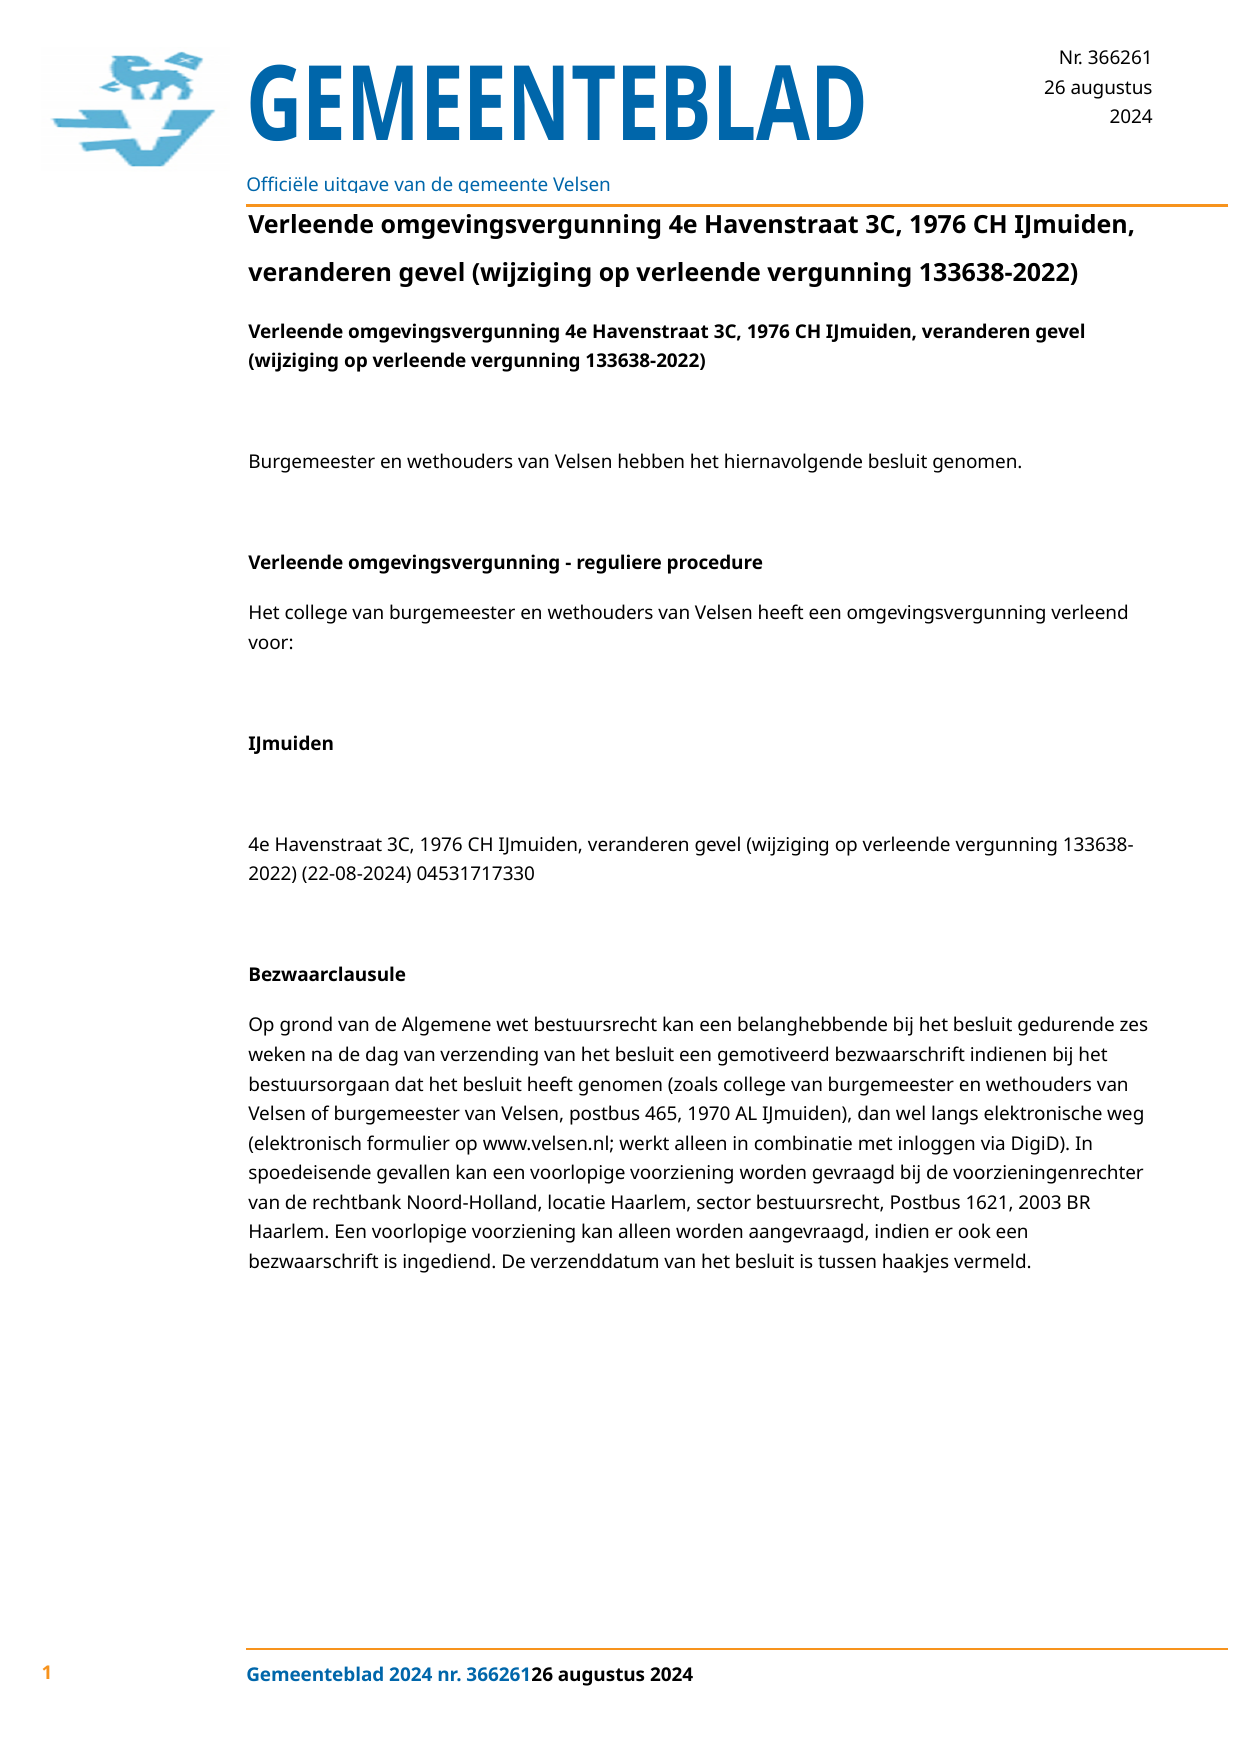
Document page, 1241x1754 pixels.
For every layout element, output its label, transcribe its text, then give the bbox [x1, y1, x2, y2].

text 4e Havenstraat 3C, 1976 CH IJmuiden, veranderen gevel (wijziging op verleende vergunning 133638-2022) (22-08-2024) 04531717330 [248, 831, 1152, 886]
text Verleende omgevingsvergunning 4e Havenstraat 3C, 1976 CH IJmuiden, veranderen gevel (wijziging op verleende vergunning 133638-2022) [248, 207, 1152, 288]
picture [41, 47, 231, 172]
text Burgemeester en wethouders van Velsen hebben het hiernavolgende besluit genomen. [248, 448, 1152, 474]
text Bezwaarclausule [248, 961, 1152, 987]
text Verleende omgevingsvergunning 4e Havenstraat 3C, 1976 CH IJmuiden, veranderen gevel (wijziging op verleende vergunning 133638-2022) [248, 318, 1152, 373]
text Het college van burgemeester en wethouders van Velsen heeft een omgevingsvergunning verleend voor: [248, 599, 1152, 655]
text Op grond van de Algemene wet bestuursrecht kan een belanghebbende bij het besluit gedurende zes weken na de dag van verzending van het besluit een gemotiveerd bezwaarschrift indienen bij het bestuursorgaan dat het besluit heeft genomen (zoals college van burgemeester en wethouders van Velsen of burgemeester van Velsen, postbus 465, 1970 AL IJmuiden), dan wel langs elektronische weg (elektronisch formulier op www.velsen.nl; werkt alleen in combinatie met inloggen via DigiD). In spoedeisende gevallen kan een voorlopige voorziening worden gevraagd bij de voorzieningenrechter van de rechtbank Noord-Holland, locatie Haarlem, sector bestuursrecht, Postbus 1621, 2003 BR Haarlem. Een voorlopige voorziening kan alleen worden aangevraagd, indien er ook een bezwaarschrift is ingediend. De verzenddatum van het besluit is tussen haakjes vermeld. [248, 1012, 1152, 1274]
text Verleende omgevingsvergunning - reguliere procedure [248, 549, 1152, 575]
text IJmuiden [248, 730, 1152, 756]
